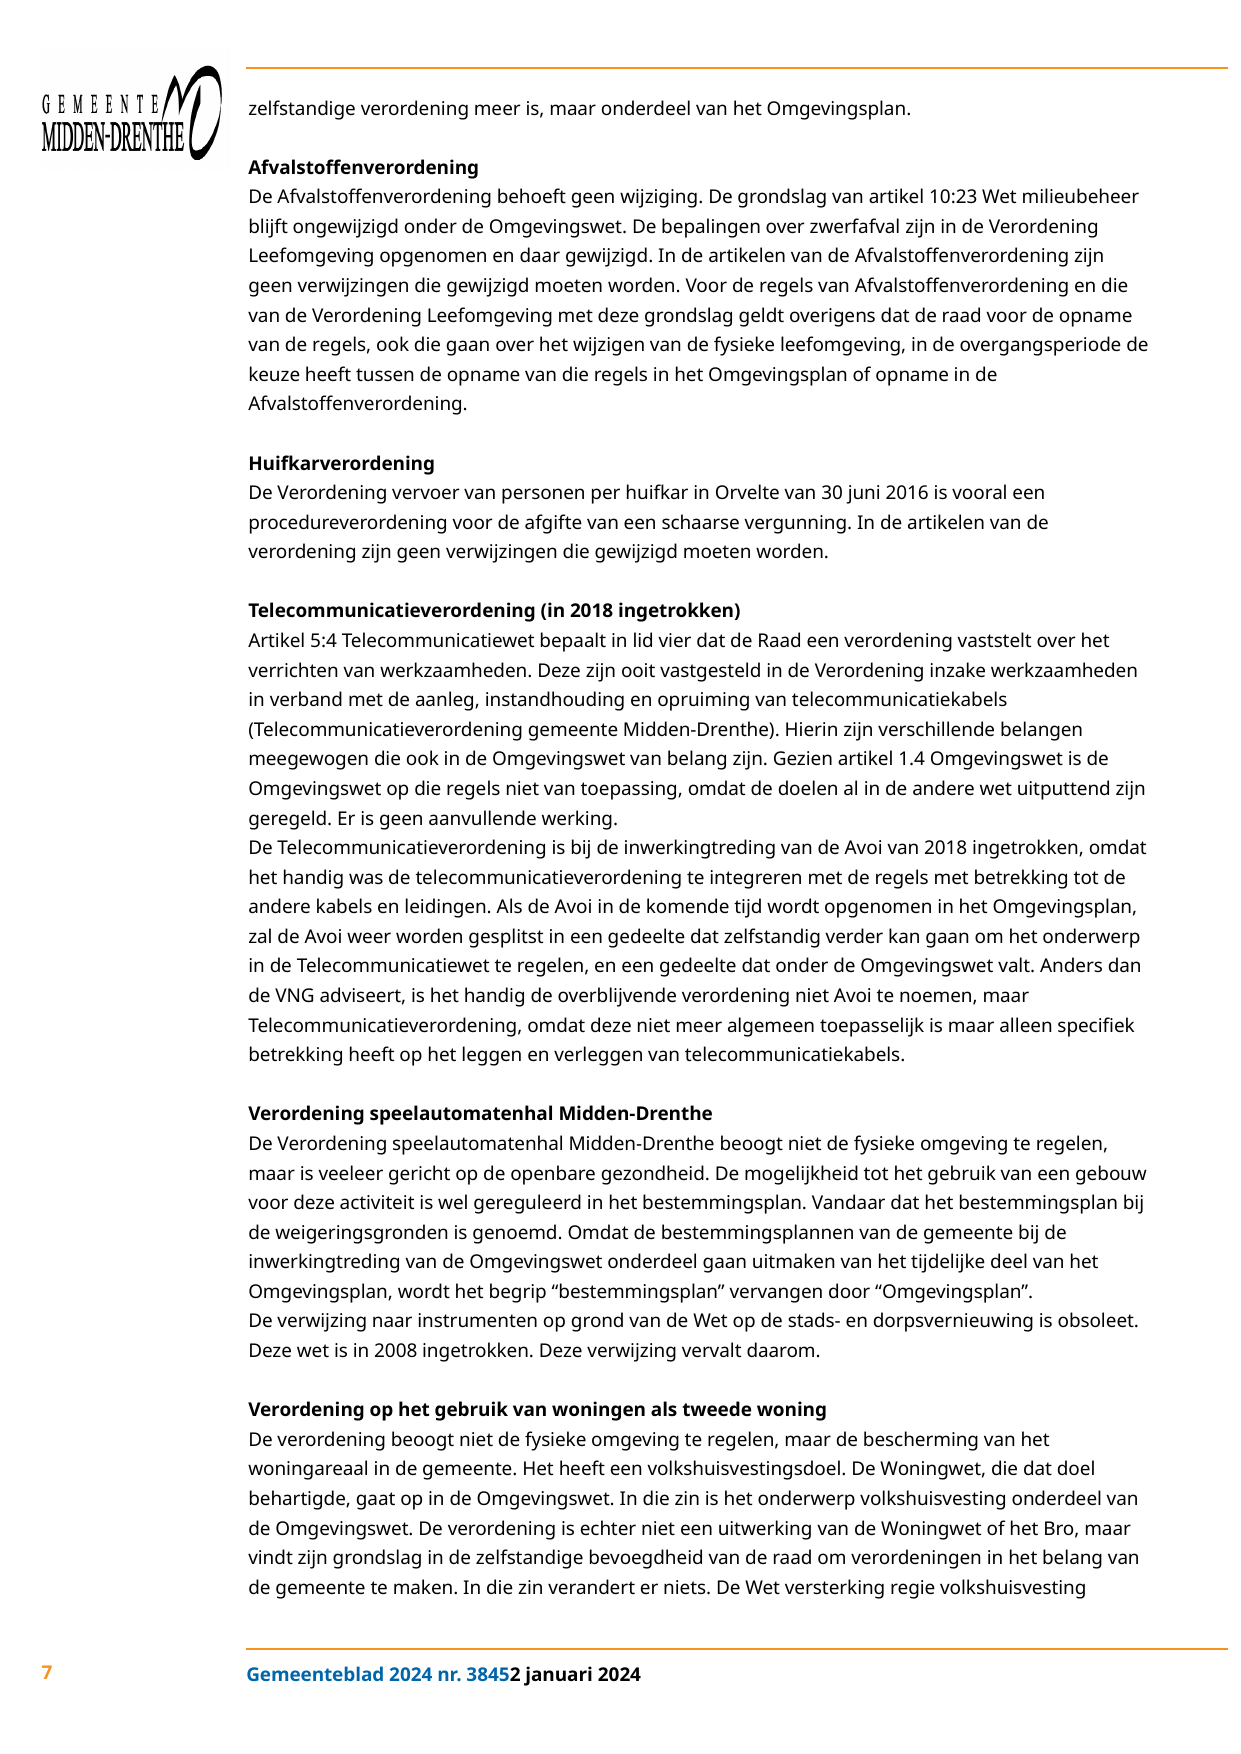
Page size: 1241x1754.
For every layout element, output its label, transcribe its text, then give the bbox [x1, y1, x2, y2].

picture [41, 47, 231, 172]
text Verordening op het gebruik van woningen als tweede woning [248, 1396, 1152, 1422]
text Verordening speelautomatenhal Midden-Drenthe [248, 1101, 1152, 1126]
text De Verordening speelautomatenhal Midden-Drenthe beoogt niet de fysieke omgeving te regelen, maar is veeleer gericht op de openbare gezondheid. De mogelijkheid tot het gebruik van een gebouw voor deze activiteit is wel gereguleerd in het bestemmingsplan. Vandaar dat het bestemmingsplan bij de weigeringsgronden is genoemd. Omdat de bestemmingsplannen van de gemeente bij de inwerkingtreding van de Omgevingswet onderdeel gaan uitmaken van het tijdelijke deel van het Omgevingsplan, wordt het begrip “bestemmingsplan” vervangen door “Omgevingsplan”. [248, 1130, 1152, 1304]
text De verordening beoogt niet de fysieke omgeving te regelen, maar de bescherming van het woningareaal in de gemeente. Het heeft een volkshuisvestingsdoel. De Woningwet, die dat doel behartigde, gaat op in de Omgevingswet. In die zin is het onderwerp volkshuisvesting onderdeel van de Omgevingswet. De verordening is echter niet een uitwerking van de Woningwet of het Bro, maar vindt zijn grondslag in de zelfstandige bevoegdheid van de raad om verordeningen in het belang van de gemeente te maken. In die zin verandert er niets. De Wet versterking regie volkshuisvesting [248, 1426, 1152, 1600]
text Huifkarverordening [248, 450, 1152, 476]
text Afvalstoffenverordening [248, 154, 1152, 180]
text zelfstandige verordening meer is, maar onderdeel van het Omgevingsplan. [248, 95, 1152, 121]
text De verwijzing naar instrumenten op grond van de Wet op de stads- en dorpsvernieuwing is obsoleet. Deze wet is in 2008 ingetrokken. Deze verwijzing vervalt daarom. [248, 1308, 1152, 1363]
text De Telecommunicatieverordening is bij de inwerkingtreding van de Avoi van 2018 ingetrokken, omdat het handig was de telecommunicatieverordening te integreren met de regels met betrekking tot de andere kabels en leidingen. Als de Avoi in de komende tijd wordt opgenomen in het Omgevingsplan, zal de Avoi weer worden gesplitst in een gedeelte dat zelfstandig verder kan gaan om het onderwerp in de Telecommunicatiewet te regelen, en een gedeelte dat onder de Omgevingswet valt. Anders dan de VNG adviseert, is het handig de overblijvende verordening niet Avoi te noemen, maar Telecommunicatieverordening, omdat deze niet meer algemeen toepasselijk is maar alleen specifiek betrekking heeft op het leggen en verleggen van telecommunicatiekabels. [248, 834, 1152, 1067]
text De Verordening vervoer van personen per huifkar in Orvelte van 30 juni 2016 is vooral een procedureverordening voor de afgifte van een schaarse vergunning. In de artikelen van de verordening zijn geen verwijzingen die gewijzigd moeten worden. [248, 479, 1152, 564]
text Artikel 5:4 Telecommunicatiewet bepaalt in lid vier dat de Raad een verordening vaststelt over het verrichten van werkzaamheden. Deze zijn ooit vastgesteld in de Verordening inzake werkzaamheden in verband met de aanleg, instandhouding en opruiming van telecommunicatiekabels (Telecommunicatieverordening gemeente Midden-Drenthe). Hierin zijn verschillende belangen meegewogen die ook in de Omgevingswet van belang zijn. Gezien artikel 1.4 Omgevingswet is de Omgevingswet op die regels niet van toepassing, omdat de doelen al in de andere wet uitputtend zijn geregeld. Er is geen aanvullende werking. [248, 627, 1152, 831]
text De Afvalstoffenverordening behoeft geen wijziging. De grondslag van artikel 10:23 Wet milieubeheer blijft ongewijzigd onder de Omgevingswet. De bepalingen over zwerfafval zijn in de Verordening Leefomgeving opgenomen en daar gewijzigd. In de artikelen van de Afvalstoffenverordening zijn geen verwijzingen die gewijzigd moeten worden. Voor de regels van Afvalstoffenverordening en die van de Verordening Leefomgeving met deze grondslag geldt overigens dat de raad voor de opname van de regels, ook die gaan over het wijzigen van de fysieke leefomgeving, in de overgangsperiode de keuze heeft tussen de opname van die regels in het Omgevingsplan of opname in de Afvalstoffenverordening. [248, 183, 1152, 416]
text Telecommunicatieverordening (in 2018 ingetrokken) [248, 598, 1152, 623]
